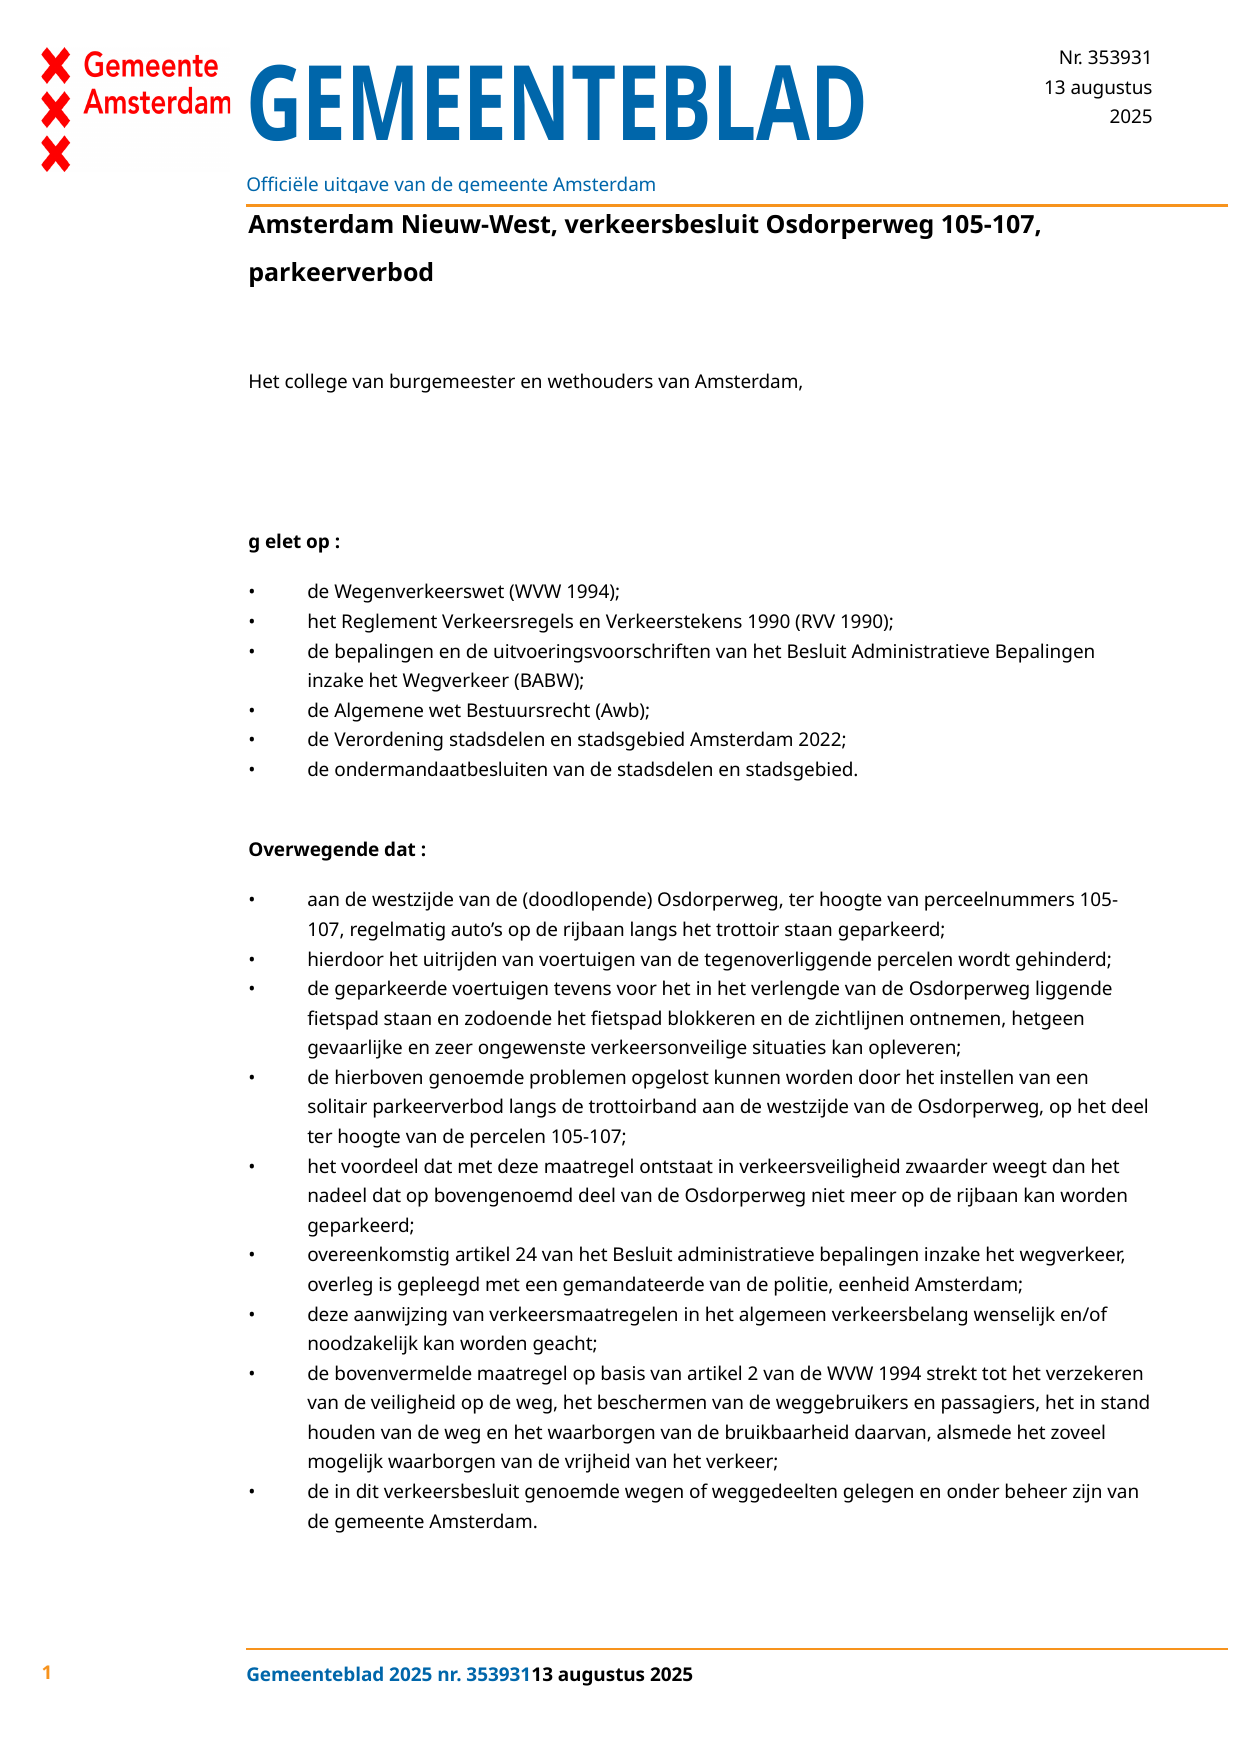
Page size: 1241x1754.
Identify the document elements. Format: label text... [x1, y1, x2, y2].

list aan de westzijde van de (doodlopende) Osdorperweg, ter hoogte van perceelnummers 105-107, regelmatig auto’s op de rijbaan langs het trottoir staan geparkeerd; [248, 887, 1152, 942]
text Amsterdam Nieuw-West, verkeersbesluit Osdorperweg 105-107, parkeerverbod [248, 207, 1152, 288]
list hierdoor het uitrijden van voertuigen van de tegenoverliggende percelen wordt gehinderd; [248, 946, 1152, 971]
list de geparkeerde voertuigen tevens voor het in het verlengde van de Osdorperweg liggende fietspad staan en zodoende het fietspad blokkeren en de zichtlijnen ontnemen, hetgeen gevaarlijke en zeer ongewenste verkeersonveilige situaties kan opleveren; [248, 975, 1152, 1060]
list deze aanwijzing van verkeersmaatregelen in het algemeen verkeersbelang wenselijk en/of noodzakelijk kan worden geacht; [248, 1301, 1152, 1356]
text g elet op : [248, 528, 1152, 554]
list de hierboven genoemde problemen opgelost kunnen worden door het instellen van een solitair parkeerverbod langs de trottoirband aan de westzijde van de Osdorperweg, op het deel ter hoogte van de percelen 105-107; [248, 1064, 1152, 1149]
list de bepalingen en de uitvoeringsvoorschriften van het Besluit Administratieve Bepalingen inzake het Wegverkeer (BABW); [248, 638, 1152, 693]
list de Algemene wet Bestuursrecht (Awb); [248, 697, 1152, 723]
list de bovenvermelde maatregel op basis van artikel 2 van de WVW 1994 strekt tot het verzekeren van de veiligheid op de weg, het beschermen van de weggebruikers en passagiers, het in stand houden van de weg en het waarborgen van de bruikbaarheid daarvan, alsmede het zoveel mogelijk waarborgen van de vrijheid van het verkeer; [248, 1360, 1152, 1474]
list het voordeel dat met deze maatregel ontstaat in verkeersveiligheid zwaarder weegt dan het nadeel dat op bovengenoemd deel van de Osdorperweg niet meer op de rijbaan kan worden geparkeerd; [248, 1153, 1152, 1238]
text Overwegende dat : [248, 836, 1152, 862]
list de Verordening stadsdelen en stadsgebied Amsterdam 2022; [248, 727, 1152, 752]
list de Wegenverkeerswet (WVW 1994); [248, 579, 1152, 604]
list overeenkomstig artikel 24 van het Besluit administratieve bepalingen inzake het wegverkeer, overleg is gepleegd met een gemandateerde van de politie, eenheid Amsterdam; [248, 1242, 1152, 1297]
list de in dit verkeersbesluit genoemde wegen of weggedeelten gelegen en onder beheer zijn van de gemeente Amsterdam. [248, 1478, 1152, 1533]
picture [41, 47, 231, 172]
list de ondermandaatbesluiten van de stadsdelen en stadsgebied. [248, 756, 1152, 782]
list het Reglement Verkeersregels en Verkeerstekens 1990 (RVV 1990); [248, 608, 1152, 634]
text Het college van burgemeester en wethouders van Amsterdam, [248, 368, 1152, 394]
